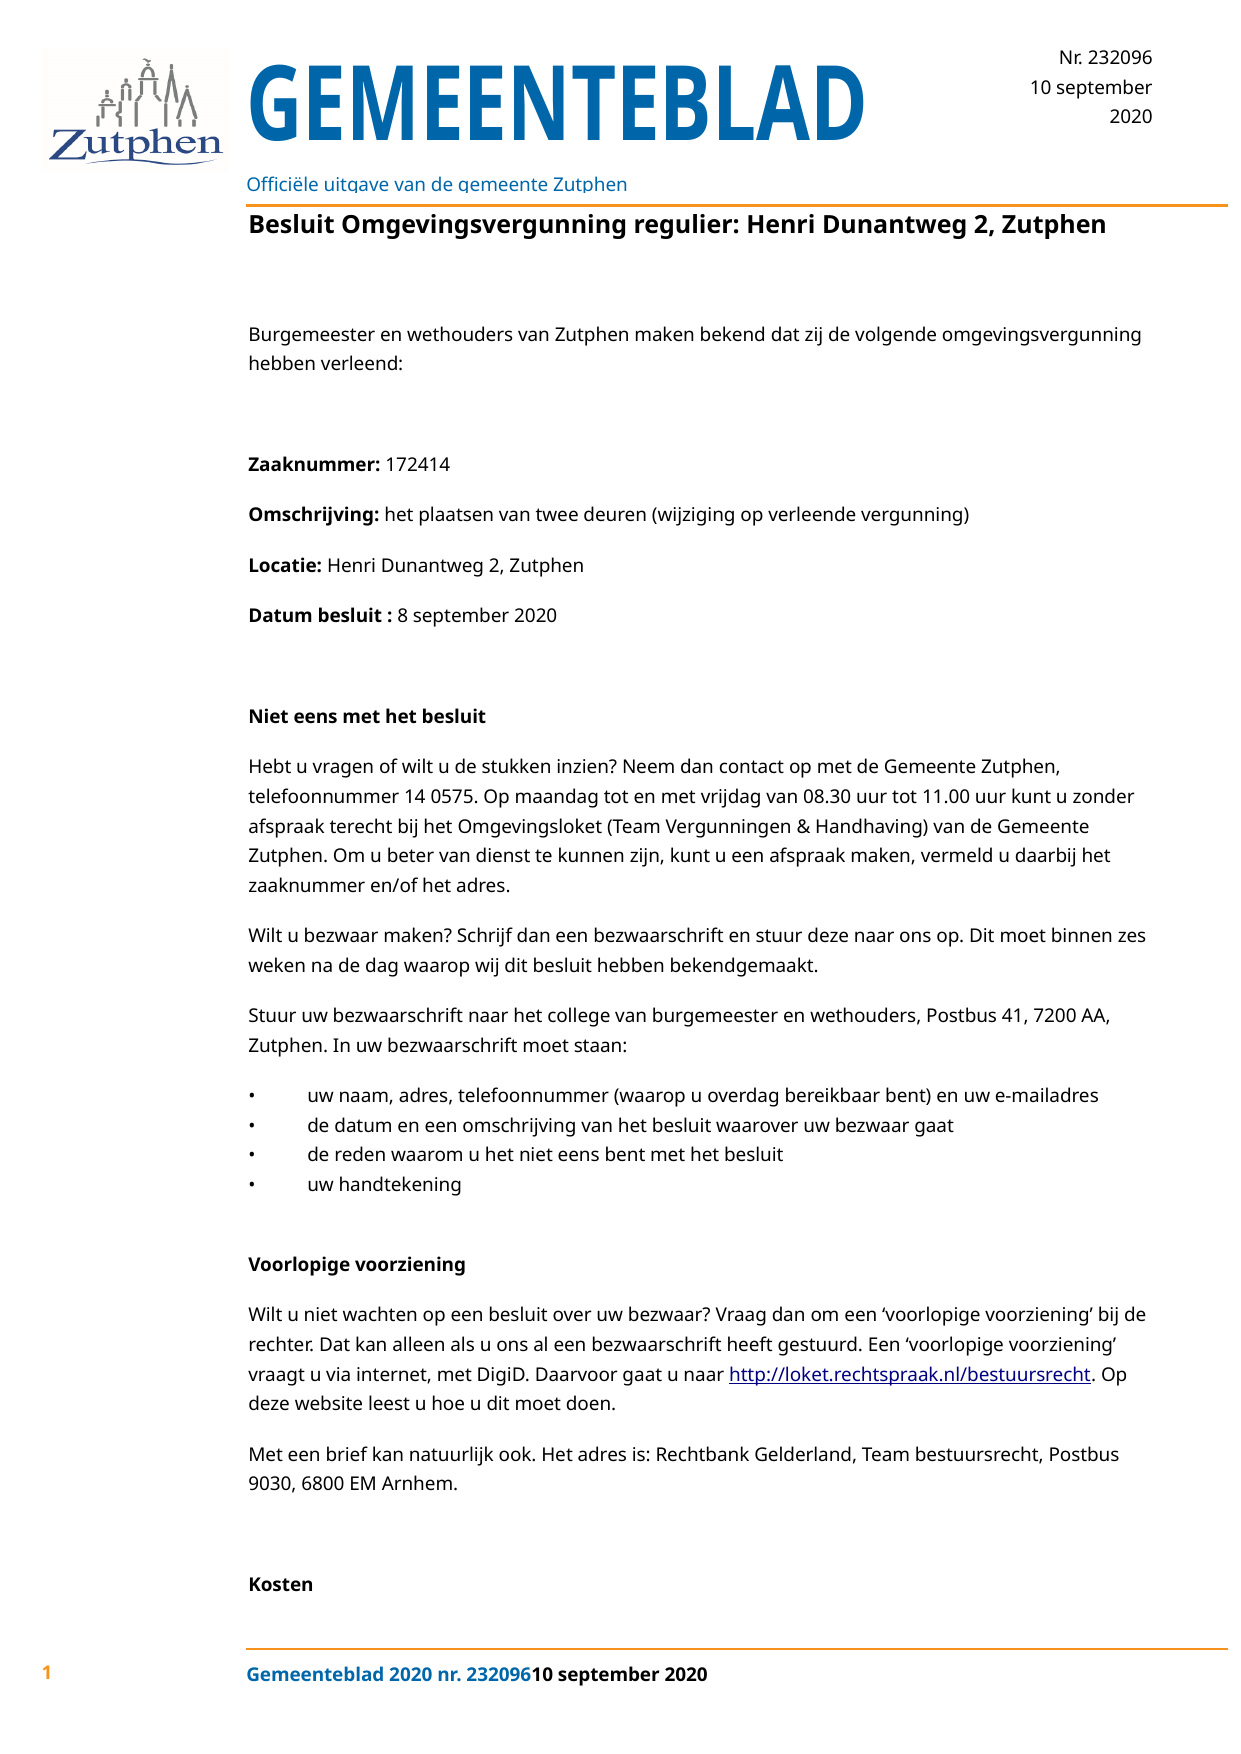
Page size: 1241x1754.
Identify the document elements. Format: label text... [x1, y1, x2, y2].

text Wilt u bezwaar maken? Schrijf dan een bezwaarschrift en stuur deze naar ons op. Dit moet binnen zes weken na de dag waarop wij dit besluit hebben bekendgemaakt. [248, 922, 1152, 978]
text Hebt u vragen of wilt u de stukken inzien? Neem dan contact op met de Gemeente Zutphen, telefoonnummer 14 0575. Op maandag tot en met vrijdag van 08.30 uur tot 11.00 uur kunt u zonder afspraak terecht bij het Omgevingsloket (Team Vergunningen & Handhaving) van de Gemeente Zutphen. Om u beter van dienst te kunnen zijn, kunt u een afspraak maken, vermeld u daarbij het zaaknummer en/of het adres. [248, 754, 1152, 898]
picture [41, 47, 231, 172]
text Niet eens met het besluit [248, 703, 1152, 729]
text Locatie: Henri Dunantweg 2, Zutphen [248, 552, 1152, 578]
text Besluit Omgevingsvergunning regulier: Henri Dunantweg 2, Zutphen [248, 207, 1152, 241]
text Datum besluit : 8 september 2020 [248, 602, 1152, 628]
text Met een brief kan natuurlijk ook. Het adres is: Rechtbank Gelderland, Team bestuursrecht, Postbus 9030, 6800 EM Arnhem. [248, 1441, 1152, 1496]
text Wilt u niet wachten op een besluit over uw bezwaar? Vraag dan om een ‘voorlopige voorziening’ bij de rechter. Dat kan alleen als u ons al een bezwaarschrift heeft gestuurd. Een ‘voorlopige voorziening’ vraagt u via internet, met DigiD. Daarvoor gaat u naar http://loket.rechtspraak.nl/bestuursrecht. Op deze website leest u hoe u dit moet doen. [248, 1302, 1152, 1416]
list de datum en een omschrijving van het besluit waarover uw bezwaar gaat [248, 1112, 1152, 1138]
text Voorlopige voorziening [248, 1251, 1152, 1277]
text Stuur uw bezwaarschrift naar het college van burgemeester en wethouders, Postbus 41, 7200 AA, Zutphen. In uw bezwaarschrift moet staan: [248, 1002, 1152, 1058]
list uw handtekening [248, 1171, 1152, 1197]
text Omschrijving: het plaatsen van twee deuren (wijziging op verleende vergunning) [248, 502, 1152, 527]
list de reden waarom u het niet eens bent met het besluit [248, 1142, 1152, 1167]
text Zaaknummer: 172414 [248, 451, 1152, 477]
text Kosten [248, 1571, 1152, 1597]
list uw naam, adres, telefoonnummer (waarop u overdag bereikbaar bent) en uw e-mailadres [248, 1082, 1152, 1108]
text Burgemeester en wethouders van Zutphen maken bekend dat zij de volgende omgevingsvergunning hebben verleend: [248, 321, 1152, 376]
